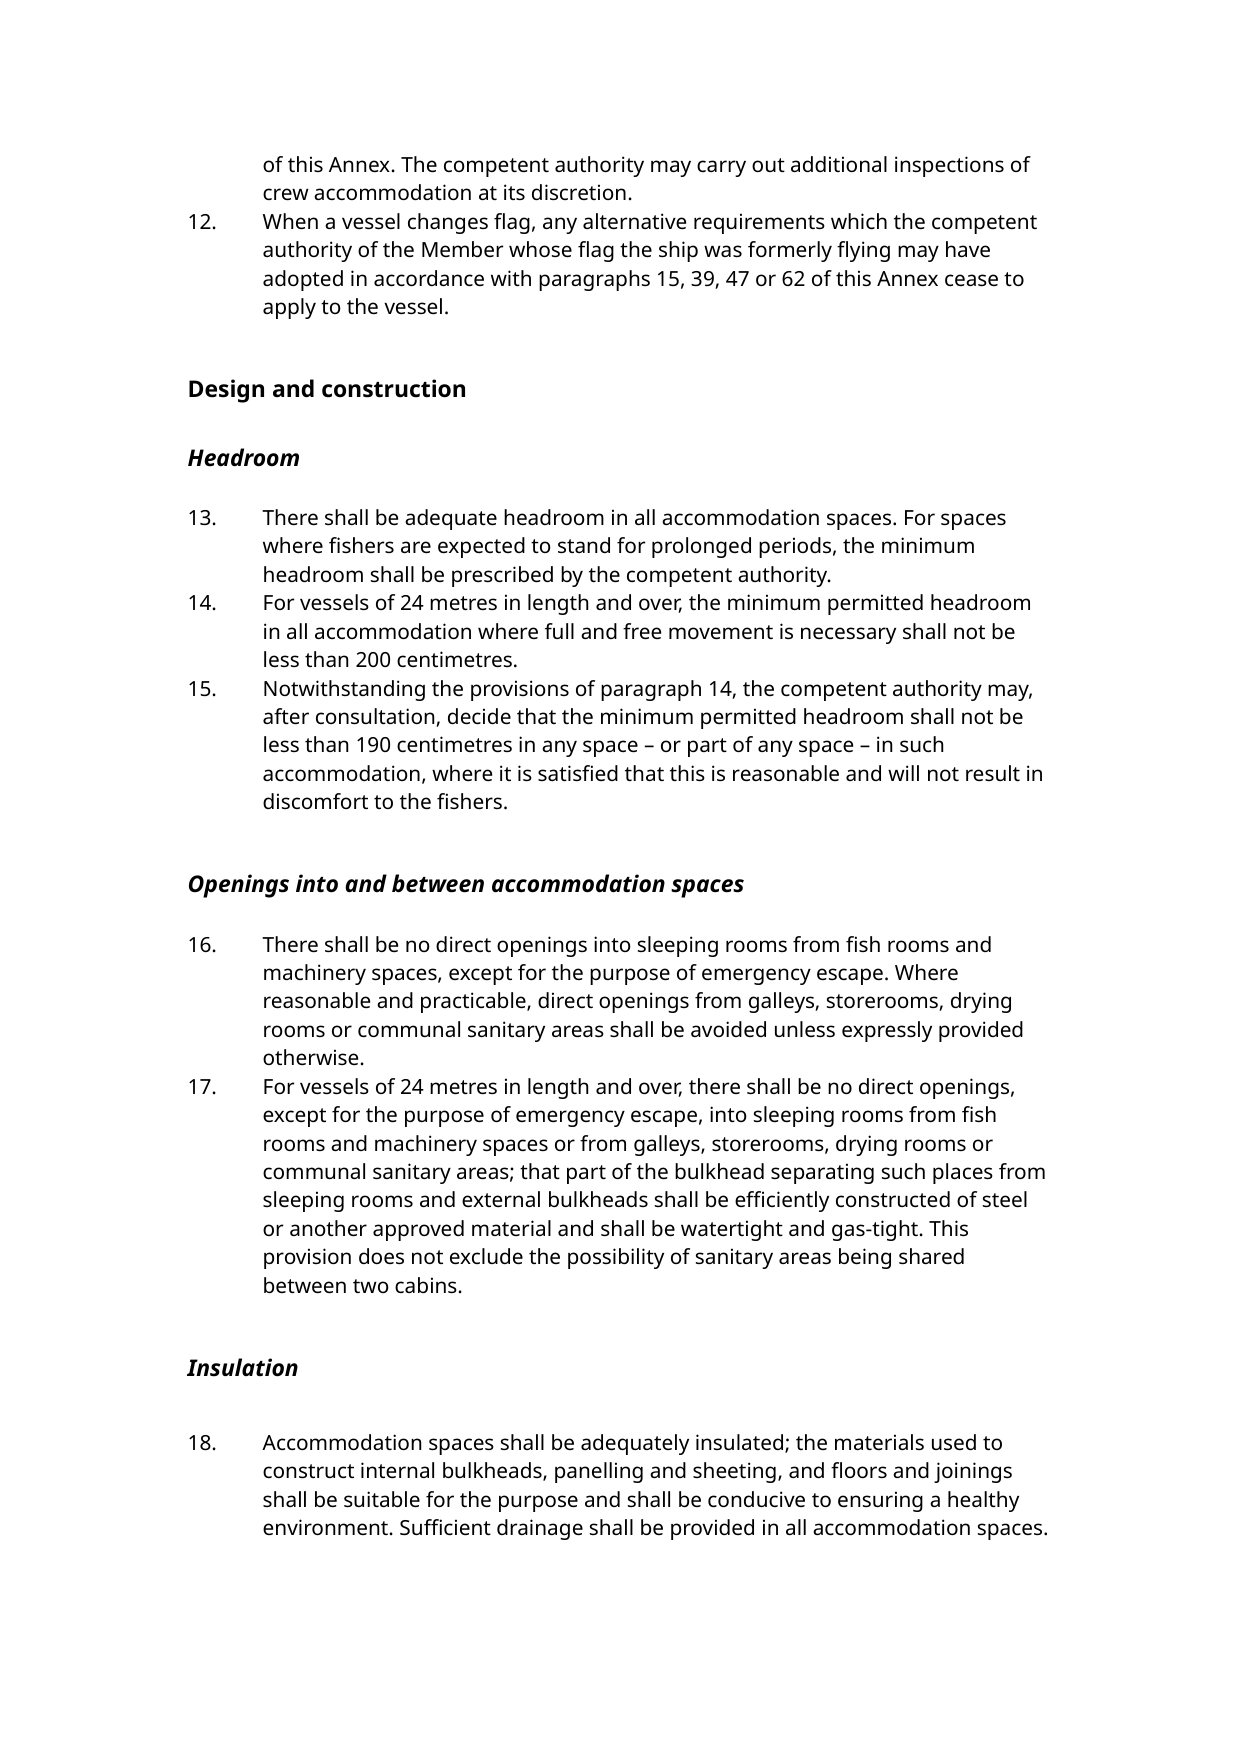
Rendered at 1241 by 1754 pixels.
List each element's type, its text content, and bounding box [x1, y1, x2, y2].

list of this Annex. The competent authority may carry out additional inspections of crew accommodation at its discretion. [187, 150, 1053, 207]
subtitle Insulation [187, 1352, 1053, 1383]
list For vessels of 24 metres in length and over, the minimum permitted headroom in all accommodation where full and free movement is necessary shall not be less than 200 centimetres. [187, 588, 1053, 674]
subtitle Design and construction [187, 373, 1053, 404]
subtitle Openings into and between accommodation spaces [187, 868, 1053, 900]
subtitle Headroom [187, 442, 1053, 473]
list Notwithstanding the provisions of paragraph 14, the competent authority may, after consultation, decide that the minimum permitted headroom shall not be less than 190 centimetres in any space – or part of any space – in such accommodation, where it is satisfied that this is reasonable and will not result in discomfort to the fishers. [187, 674, 1053, 816]
list For vessels of 24 metres in length and over, there shall be no direct openings, except for the purpose of emergency escape, into sleeping rooms from fish rooms and machinery spaces or from galleys, storerooms, drying rooms or communal sanitary areas; that part of the bulkhead separating such places from sleeping rooms and external bulkheads shall be efficiently constructed of steel or another approved material and shall be watertight and gas-tight. This provision does not exclude the possibility of sanitary areas being shared between two cabins. [187, 1072, 1053, 1299]
list There shall be no direct openings into sleeping rooms from fish rooms and machinery spaces, except for the purpose of emergency escape. Where reasonable and practicable, direct openings from galleys, storerooms, drying rooms or communal sanitary areas shall be avoided unless expressly provided otherwise. [187, 930, 1053, 1072]
list There shall be adequate headroom in all accommodation spaces. For spaces where fishers are expected to stand for prolonged periods, the minimum headroom shall be prescribed by the competent authority. [187, 503, 1053, 588]
list Accommodation spaces shall be adequately insulated; the materials used to construct internal bulkheads, panelling and sheeting, and floors and joinings shall be suitable for the purpose and shall be conducive to ensuring a healthy environment. Sufficient drainage shall be provided in all accommodation spaces. [187, 1428, 1053, 1542]
list When a vessel changes flag, any alternative requirements which the competent authority of the Member whose flag the ship was formerly flying may have adopted in accordance with paragraphs 15, 39, 47 or 62 of this Annex cease to apply to the vessel. [187, 207, 1053, 321]
